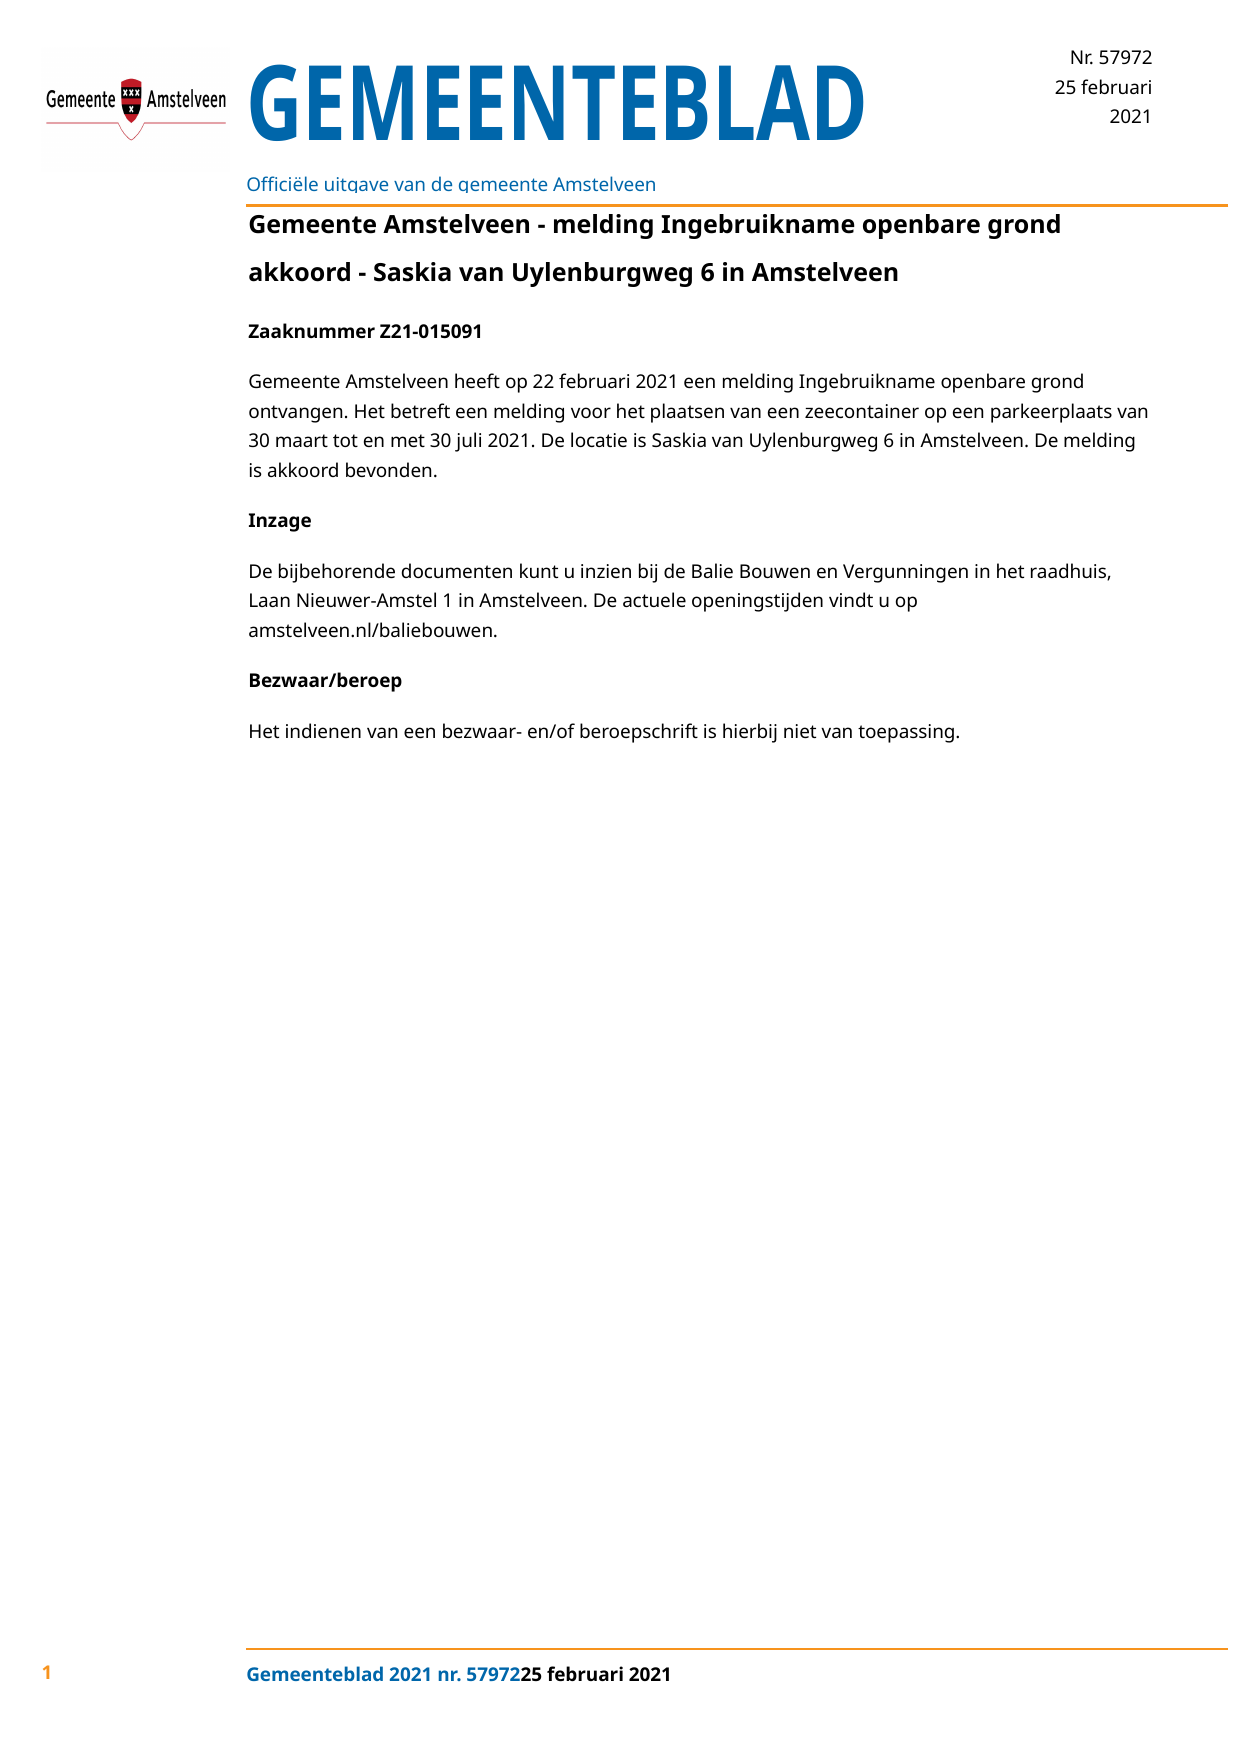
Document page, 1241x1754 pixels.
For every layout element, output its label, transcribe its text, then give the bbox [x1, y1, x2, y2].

text De bijbehorende documenten kunt u inzien bij de Balie Bouwen en Vergunningen in het raadhuis, Laan Nieuwer-Amstel 1 in Amstelveen. De actuele openingstijden vindt u op amstelveen.nl/baliebouwen. [248, 558, 1152, 643]
text Gemeente Amstelveen - melding Ingebruikname openbare grond akkoord - Saskia van Uylenburgweg 6 in Amstelveen [248, 207, 1152, 288]
text Gemeente Amstelveen heeft op 22 februari 2021 een melding Ingebruikname openbare grond ontvangen. Het betreft een melding voor het plaatsen van een zeecontainer op een parkeerplaats van 30 maart tot en met 30 juli 2021. De locatie is Saskia van Uylenburgweg 6 in Amstelveen. De melding is akkoord bevonden. [248, 368, 1152, 483]
text Het indienen van een bezwaar- en/of beroepschrift is hierbij niet van toepassing. [248, 718, 1152, 744]
text Bezwaar/beroep [248, 667, 1152, 693]
text Inzage [248, 507, 1152, 533]
picture [41, 47, 231, 172]
text Zaaknummer Z21-015091 [248, 318, 1152, 344]
